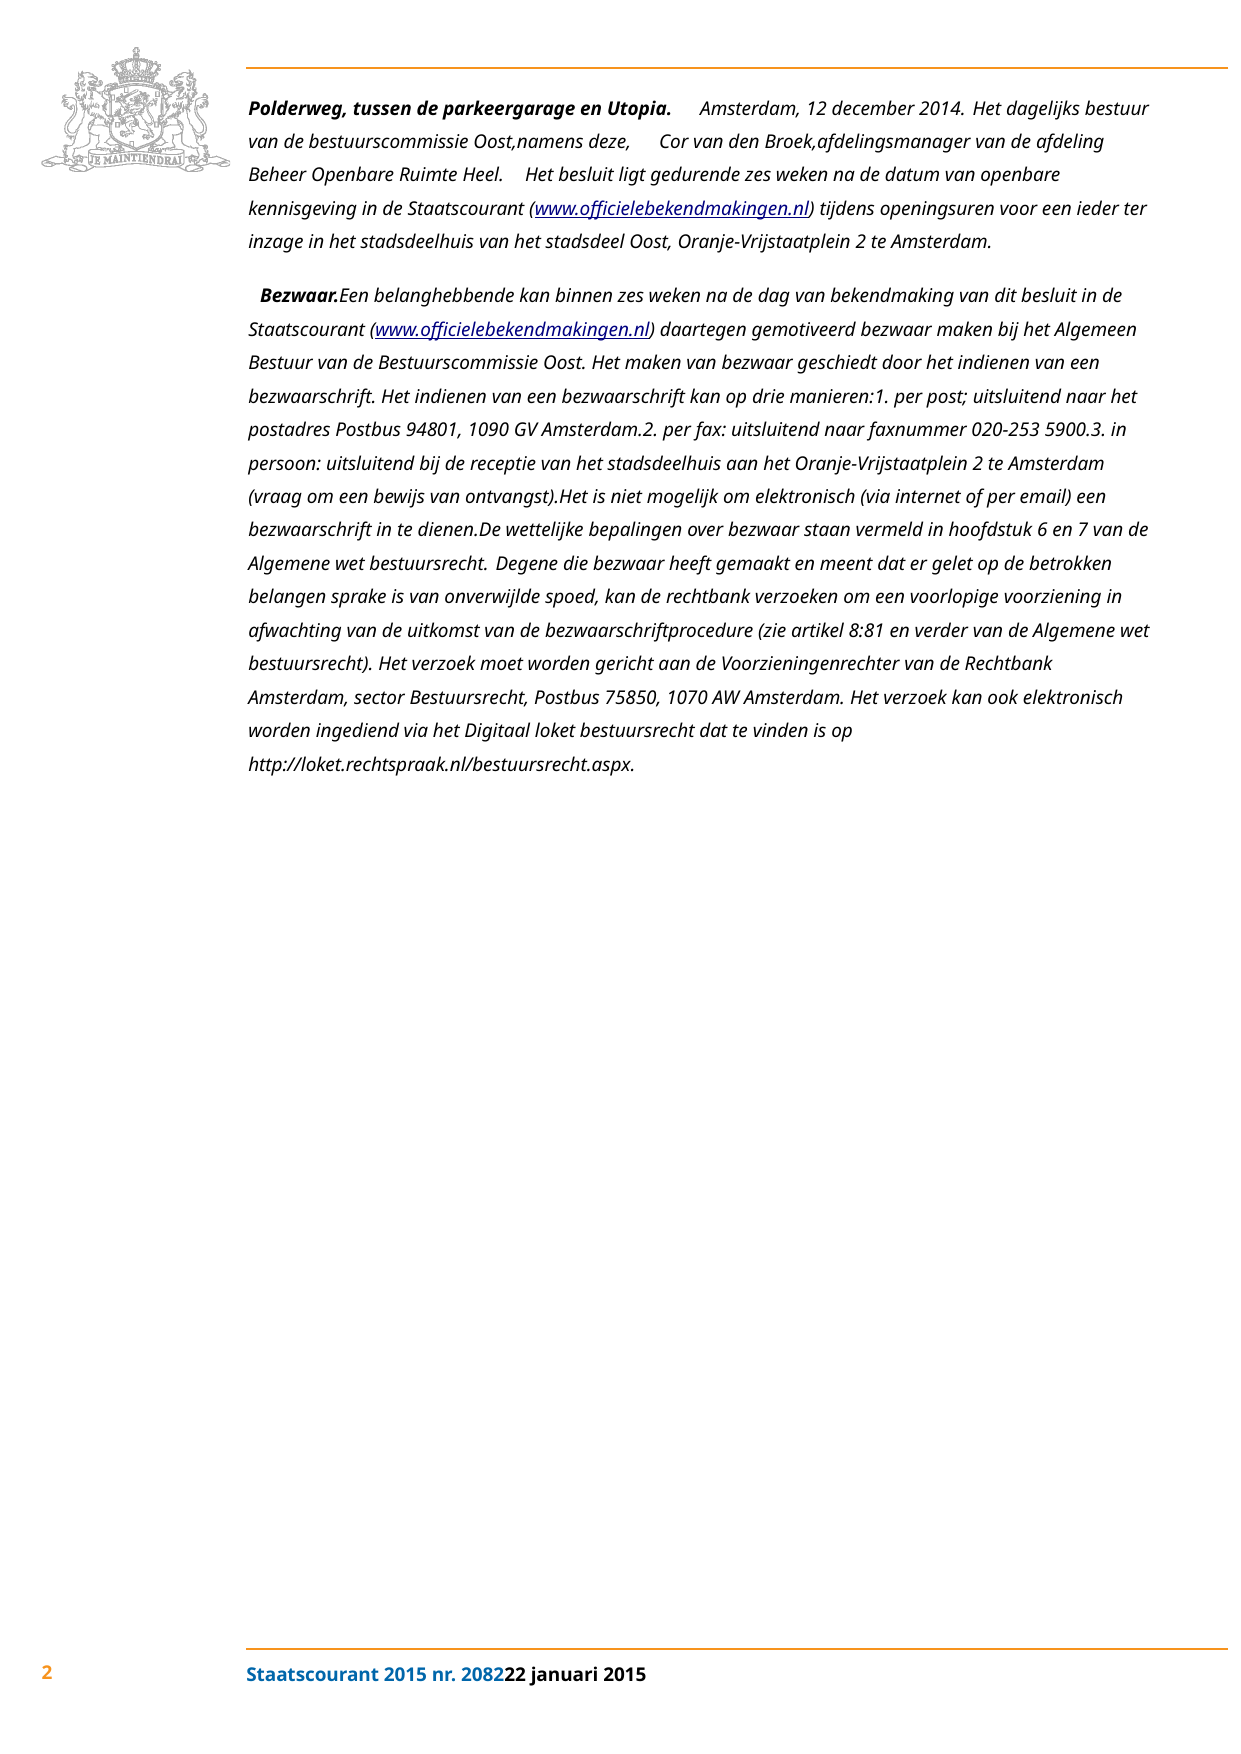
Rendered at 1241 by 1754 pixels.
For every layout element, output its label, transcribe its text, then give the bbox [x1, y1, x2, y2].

picture [41, 47, 231, 172]
text Bezwaar.Een belanghebbende kan binnen zes weken na de dag van bekendmaking van dit besluit in de Staatscourant (www.officielebekendmakingen.nl) daartegen gemotiveerd bezwaar maken bij het Algemeen Bestuur van de Bestuurscommissie Oost. Het maken van bezwaar geschiedt door het indienen van een bezwaarschrift. Het indienen van een bezwaarschrift kan op drie manieren:1. per post; uitsluitend naar het postadres Postbus 94801, 1090 GV Amsterdam.2. per fax: uitsluitend naar faxnummer 020-253 5900.3. in persoon: uitsluitend bij de receptie van het stadsdeelhuis aan het Oranje-Vrijstaatplein 2 te Amsterdam (vraag om een bewijs van ontvangst).Het is niet mogelijk om elektronisch (via internet of per email) een bezwaarschrift in te dienen.De wettelijke bepalingen over bezwaar staan vermeld in hoofdstuk 6 en 7 van de Algemene wet bestuursrecht. Degene die bezwaar heeft gemaakt en meent dat er gelet op de betrokken belangen sprake is van onverwijlde spoed, kan de rechtbank verzoeken om een voorlopige voorziening in afwachting van de uitkomst van de bezwaarschriftprocedure (zie artikel 8:81 en verder van de Algemene wet bestuursrecht). Het verzoek moet worden gericht aan de Voorzieningenrechter van de Rechtbank Amsterdam, sector Bestuursrecht, Postbus 75850, 1070 AW Amsterdam. Het verzoek kan ook elektronisch worden ingediend via het Digitaal loket bestuursrecht dat te vinden is op http://loket.rechtspraak.nl/bestuursrecht.aspx. [248, 283, 1152, 776]
text Polderweg, tussen de parkeergarage en Utopia. Amsterdam, 12 december 2014. Het dagelijks bestuur van de bestuurscommissie Oost,namens deze, Cor van den Broek,afdelingsmanager van de afdeling Beheer Openbare Ruimte Heel. Het besluit ligt gedurende zes weken na de datum van openbare kennisgeving in de Staatscourant (www.officielebekendmakingen.nl) tijdens openingsuren voor een ieder ter inzage in het stadsdeelhuis van het stadsdeel Oost, Oranje-Vrijstaatplein 2 te Amsterdam. [248, 95, 1152, 254]
